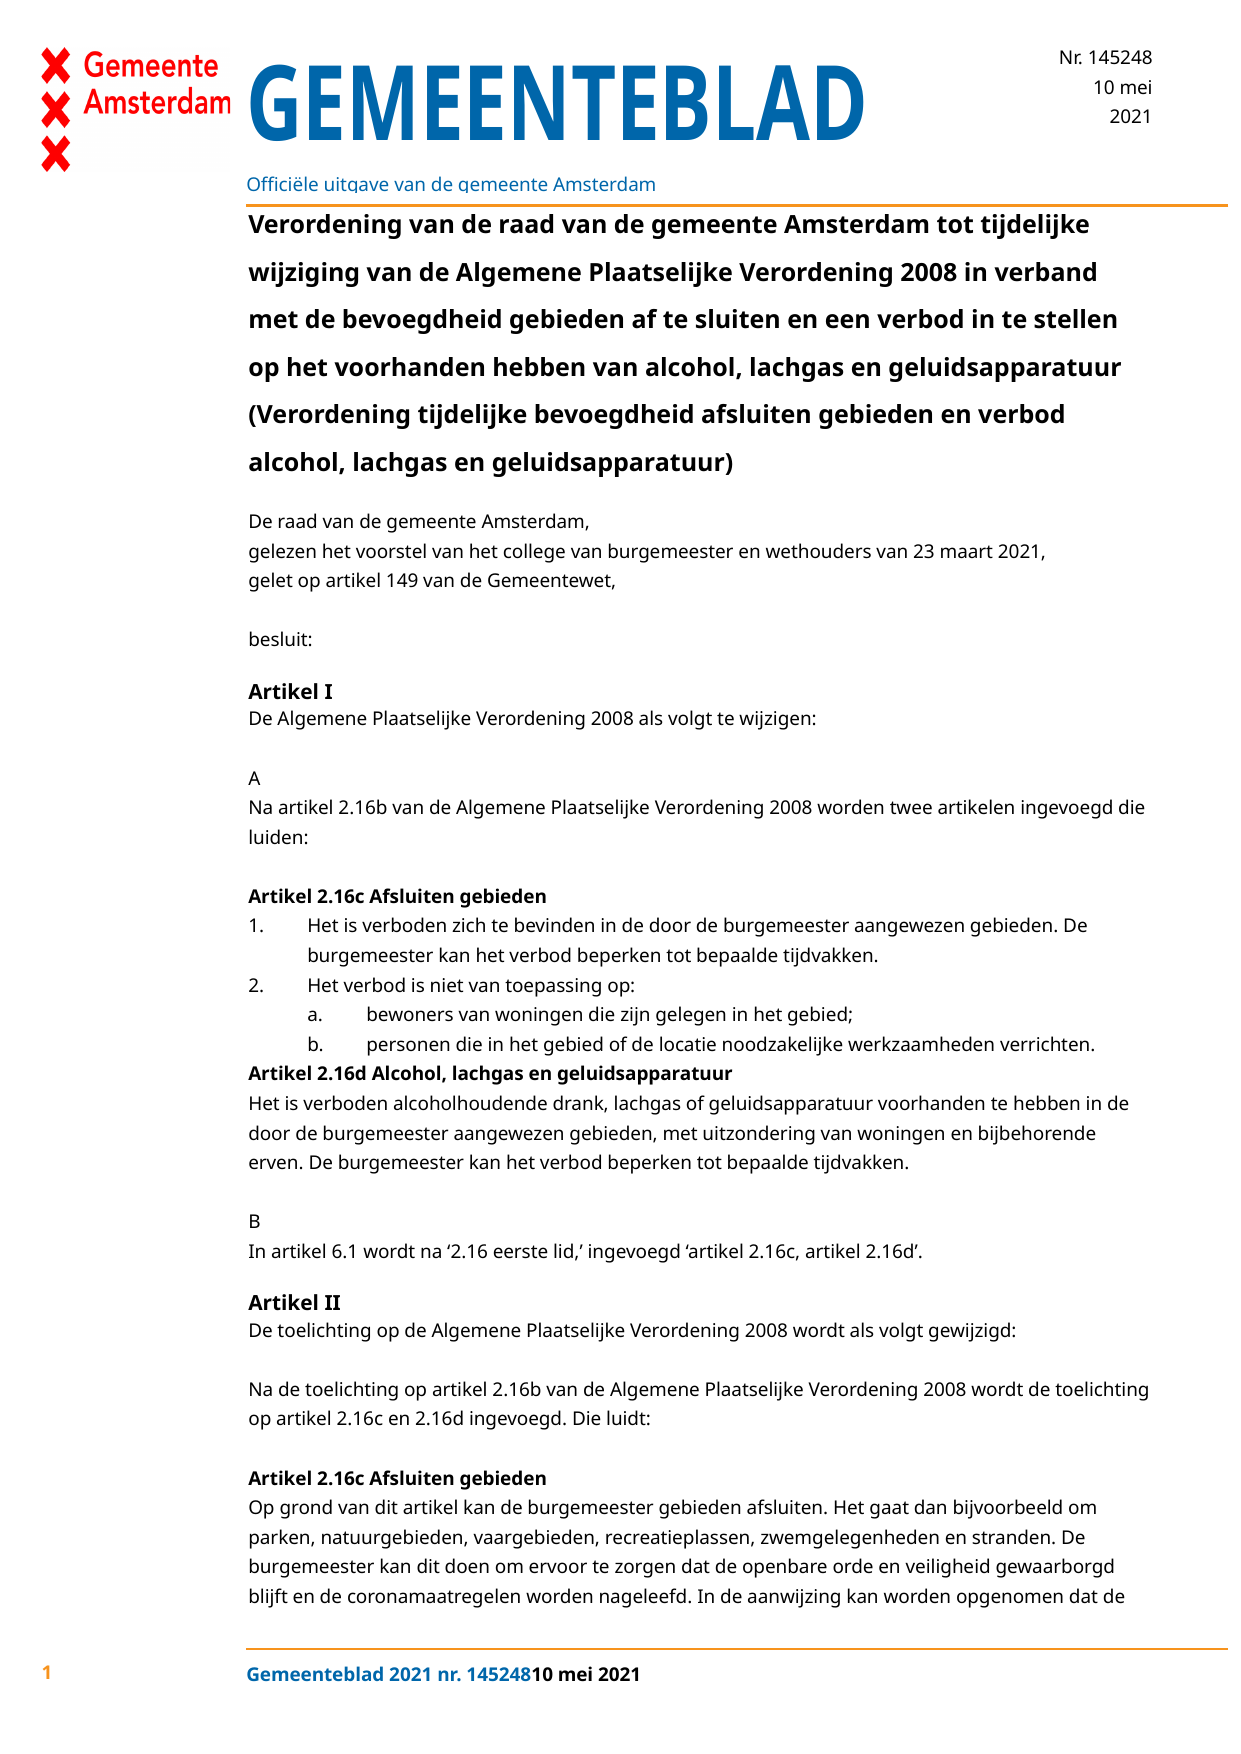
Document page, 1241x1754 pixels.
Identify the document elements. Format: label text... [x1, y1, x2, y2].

list personen die in het gebied of de locatie noodzakelijke werkzaamheden verrichten. [307, 1031, 1152, 1057]
picture [41, 47, 231, 172]
text Verordening van de raad van de gemeente Amsterdam tot tijdelijke wijziging van de Algemene Plaatselijke Verordening 2008 in verband met de bevoegdheid gebieden af te sluiten en een verbod in te stellen op het voorhanden hebben van alcohol, lachgas en geluidsapparatuur (Verordening tijdelijke bevoegdheid afsluiten gebieden en verbod alcohol, lachgas en geluidsapparatuur) [248, 207, 1152, 479]
list Het is verboden zich te bevinden in de door de burgemeester aangewezen gebieden. De burgemeester kan het verbod beperken tot bepaalde tijdvakken. [248, 913, 1152, 968]
text De Algemene Plaatselijke Verordening 2008 als volgt te wijzigen: [248, 706, 1152, 731]
text Na artikel 2.16b van de Algemene Plaatselijke Verordening 2008 worden twee artikelen ingevoegd die luiden: [248, 794, 1152, 849]
text Artikel II [248, 1288, 1152, 1317]
text In artikel 6.1 wordt na ‘2.16 eerste lid,’ ingevoegd ‘artikel 2.16c, artikel 2.16d’. [248, 1238, 1152, 1264]
text Artikel I [248, 677, 1152, 706]
text A [248, 765, 1152, 790]
text Artikel 2.16c Afsluiten gebieden [248, 883, 1152, 909]
text besluit: [248, 627, 1152, 652]
text Na de toelichting op artikel 2.16b van de Algemene Plaatselijke Verordening 2008 wordt de toelichting op artikel 2.16c en 2.16d ingevoegd. Die luidt: [248, 1376, 1152, 1431]
text Op grond van dit artikel kan de burgemeester gebieden afsluiten. Het gaat dan bijvoorbeeld om parken, natuurgebieden, vaargebieden, recreatieplassen, zwemgelegenheden en stranden. De burgemeester kan dit doen om ervoor te zorgen dat de openbare orde en veiligheid gewaarborgd blijft en de coronamaatregelen worden nageleefd. In de aanwijzing kan worden opgenomen dat de [248, 1494, 1152, 1609]
text Artikel 2.16d Alcohol, lachgas en geluidsapparatuur [248, 1061, 1152, 1086]
list Het verbod is niet van toepassing op: [248, 972, 1152, 997]
text B [248, 1208, 1152, 1234]
text De toelichting op de Algemene Plaatselijke Verordening 2008 wordt als volgt gewijzigd: [248, 1317, 1152, 1343]
list bewoners van woningen die zijn gelegen in het gebied; [307, 1001, 1152, 1027]
text Het is verboden alcoholhoudende drank, lachgas of geluidsapparatuur voorhanden te hebben in de door de burgemeester aangewezen gebieden, met uitzondering van woningen en bijbehorende erven. De burgemeester kan het verbod beperken tot bepaalde tijdvakken. [248, 1090, 1152, 1175]
text De raad van de gemeente Amsterdam, [248, 508, 1152, 534]
text Artikel 2.16c Afsluiten gebieden [248, 1465, 1152, 1491]
text gelet op artikel 149 van de Gemeentewet, [248, 567, 1152, 593]
text gelezen het voorstel van het college van burgemeester en wethouders van 23 maart 2021, [248, 538, 1152, 564]
